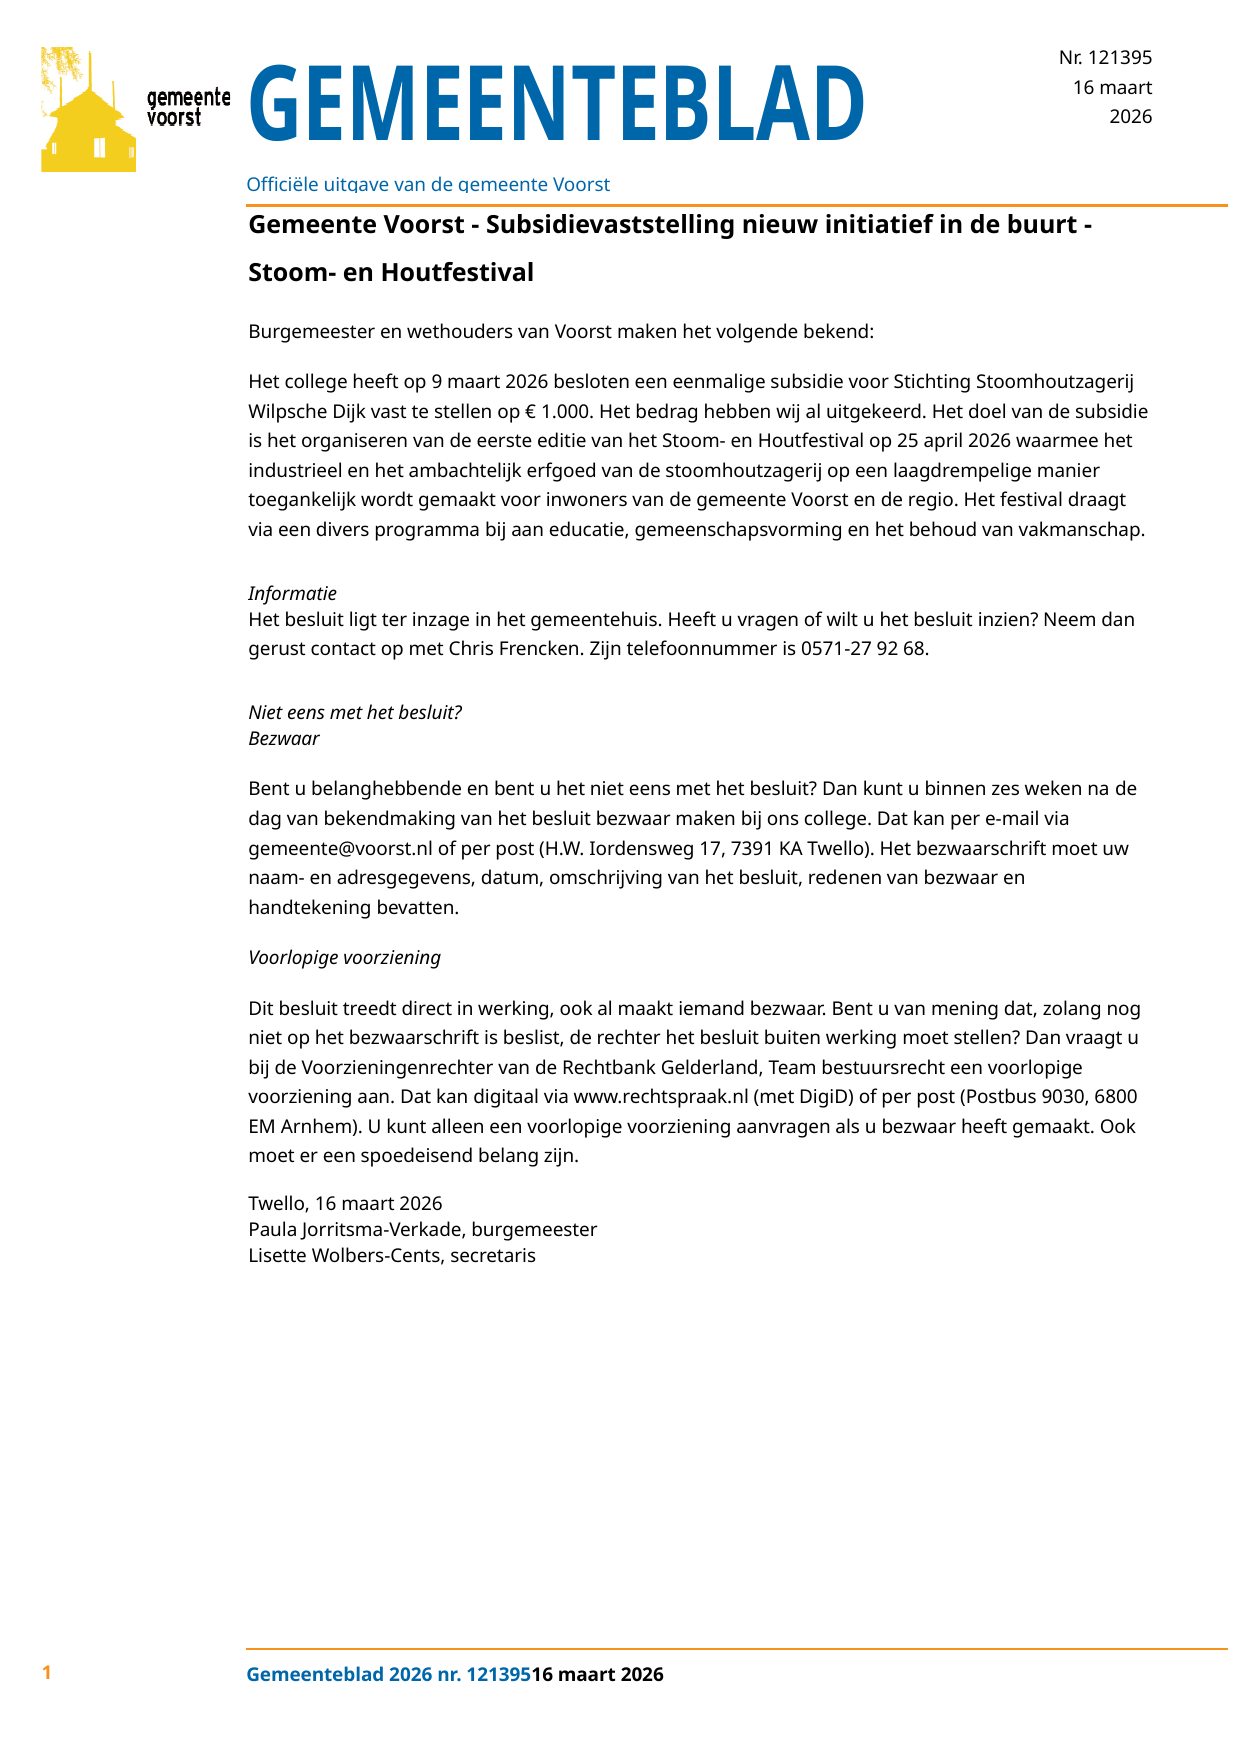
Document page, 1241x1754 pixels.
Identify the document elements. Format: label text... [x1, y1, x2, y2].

text Het college heeft op 9 maart 2026 besloten een eenmalige subsidie voor Stichting Stoomhoutzagerij Wilpsche Dijk vast te stellen op € 1.000. Het bedrag hebben wij al uitgekeerd. Het doel van de subsidie is het organiseren van de eerste editie van het Stoom- en Houtfestival op 25 april 2026 waarmee het industrieel en het ambachtelijk erfgoed van de stoomhoutzagerij op een laagdrempelige manier toegankelijk wordt gemaakt voor inwoners van de gemeente Voorst en de regio. Het festival draagt via een divers programma bij aan educatie, gemeenschapsvorming en het behoud van vakmanschap. [248, 368, 1152, 542]
picture [41, 47, 231, 172]
text Informatie [248, 580, 1152, 606]
text Bent u belanghebbende en bent u het niet eens met het besluit? Dan kunt u binnen zes weken na de dag van bekendmaking van het besluit bezwaar maken bij ons college. Dat kan per e-mail via gemeente@voorst.nl of per post (H.W. Iordensweg 17, 7391 KA Twello). Het bezwaarschrift moet uw naam- en adresgegevens, datum, omschrijving van het besluit, redenen van bezwaar en handtekening bevatten. [248, 776, 1152, 920]
text Het besluit ligt ter inzage in het gemeentehuis. Heeft u vragen of wilt u het besluit inzien? Neem dan gerust contact op met Chris Frencken. Zijn telefoonnummer is 0571-27 92 68. [248, 606, 1152, 661]
text Niet eens met het besluit? [248, 699, 1152, 725]
text Dit besluit treedt direct in werking, ook al maakt iemand bezwaar. Bent u van mening dat, zolang nog niet op het bezwaarschrift is beslist, de rechter het besluit buiten werking moet stellen? Dan vraagt u bij de Voorzieningenrechter van de Rechtbank Gelderland, Team bestuursrecht een voorlopige voorziening aan. Dat kan digitaal via www.rechtspraak.nl (met DigiD) of per post (Postbus 9030, 6800 EM Arnhem). U kunt alleen een voorlopige voorziening aanvragen als u bezwaar heeft gemaakt. Ook moet er een spoedeisend belang zijn. [248, 995, 1152, 1168]
text Bezwaar [248, 725, 1152, 751]
text Voorlopige voorziening [248, 944, 1152, 970]
text Paula Jorritsma-Verkade, burgemeester [248, 1216, 1152, 1242]
text Twello, 16 maart 2026 [248, 1191, 1152, 1216]
text Burgemeester en wethouders van Voorst maken het volgende bekend: [248, 318, 1152, 344]
text Gemeente Voorst - Subsidievaststelling nieuw initiatief in de buurt - Stoom- en Houtfestival [248, 207, 1152, 288]
text Lisette Wolbers-Cents, secretaris [248, 1242, 1152, 1268]
